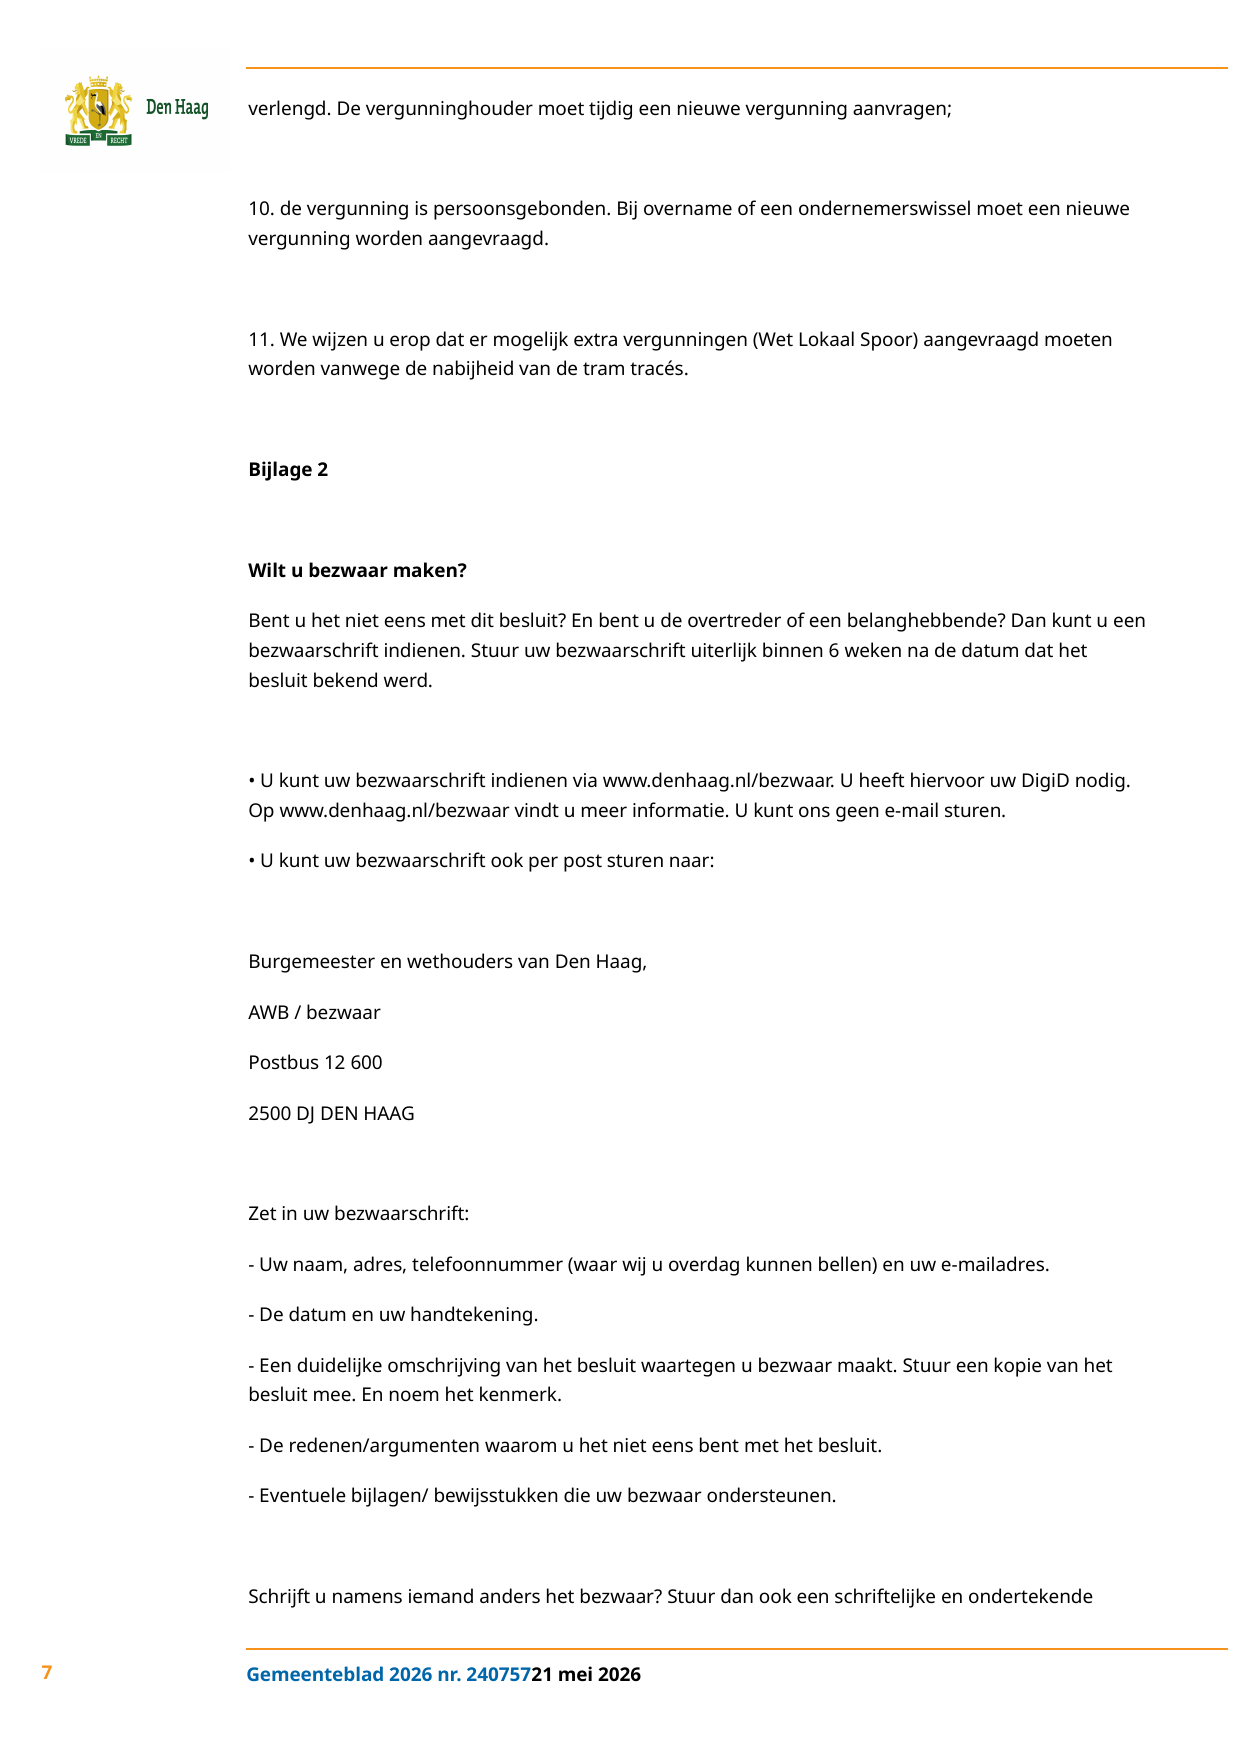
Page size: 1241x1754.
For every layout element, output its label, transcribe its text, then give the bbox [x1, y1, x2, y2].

text Burgemeester en wethouders van Den Haag, [248, 948, 1152, 974]
text 11. We wijzen u erop dat er mogelijk extra vergunningen (Wet Lokaal Spoor) aangevraagd moeten worden vanwege de nabijheid van de tram tracés. [248, 326, 1152, 381]
text • U kunt uw bezwaarschrift indienen via www.denhaag.nl/bezwaar. U heeft hiervoor uw DigiD nodig. Op www.denhaag.nl/bezwaar vindt u meer informatie. U kunt ons geen e-mail sturen. [248, 768, 1152, 823]
text verlengd. De vergunninghouder moet tijdig een nieuwe vergunning aanvragen; [248, 95, 1152, 121]
text - Een duidelijke omschrijving van het besluit waartegen u bezwaar maakt. Stuur een kopie van het besluit mee. En noem het kenmerk. [248, 1352, 1152, 1407]
text AWB / bezwaar [248, 999, 1152, 1025]
text Bent u het niet eens met dit besluit? En bent u de overtreder of een belanghebbende? Dan kunt u een bezwaarschrift indienen. Stuur uw bezwaarschrift uiterlijk binnen 6 weken na de datum dat het besluit bekend werd. [248, 608, 1152, 693]
text - Uw naam, adres, telefoonnummer (waar wij u overdag kunnen bellen) en uw e-mailadres. [248, 1251, 1152, 1277]
text Bijlage 2 [248, 456, 1152, 482]
text - De redenen/argumenten waarom u het niet eens bent met het besluit. [248, 1432, 1152, 1458]
text Wilt u bezwaar maken? [248, 557, 1152, 583]
text 2500 DJ DEN HAAG [248, 1100, 1152, 1126]
text Schrijft u namens iemand anders het bezwaar? Stuur dan ook een schriftelijke en ondertekende [248, 1583, 1152, 1609]
picture [41, 47, 231, 172]
text - De datum en uw handtekening. [248, 1301, 1152, 1327]
text Postbus 12 600 [248, 1049, 1152, 1075]
text - Eventuele bijlagen/ bewijsstukken die uw bezwaar ondersteunen. [248, 1482, 1152, 1508]
text • U kunt uw bezwaarschrift ook per post sturen naar: [248, 848, 1152, 873]
text Zet in uw bezwaarschrift: [248, 1201, 1152, 1226]
text 10. de vergunning is persoonsgebonden. Bij overname of een ondernemerswissel moet een nieuwe vergunning worden aangevraagd. [248, 196, 1152, 251]
